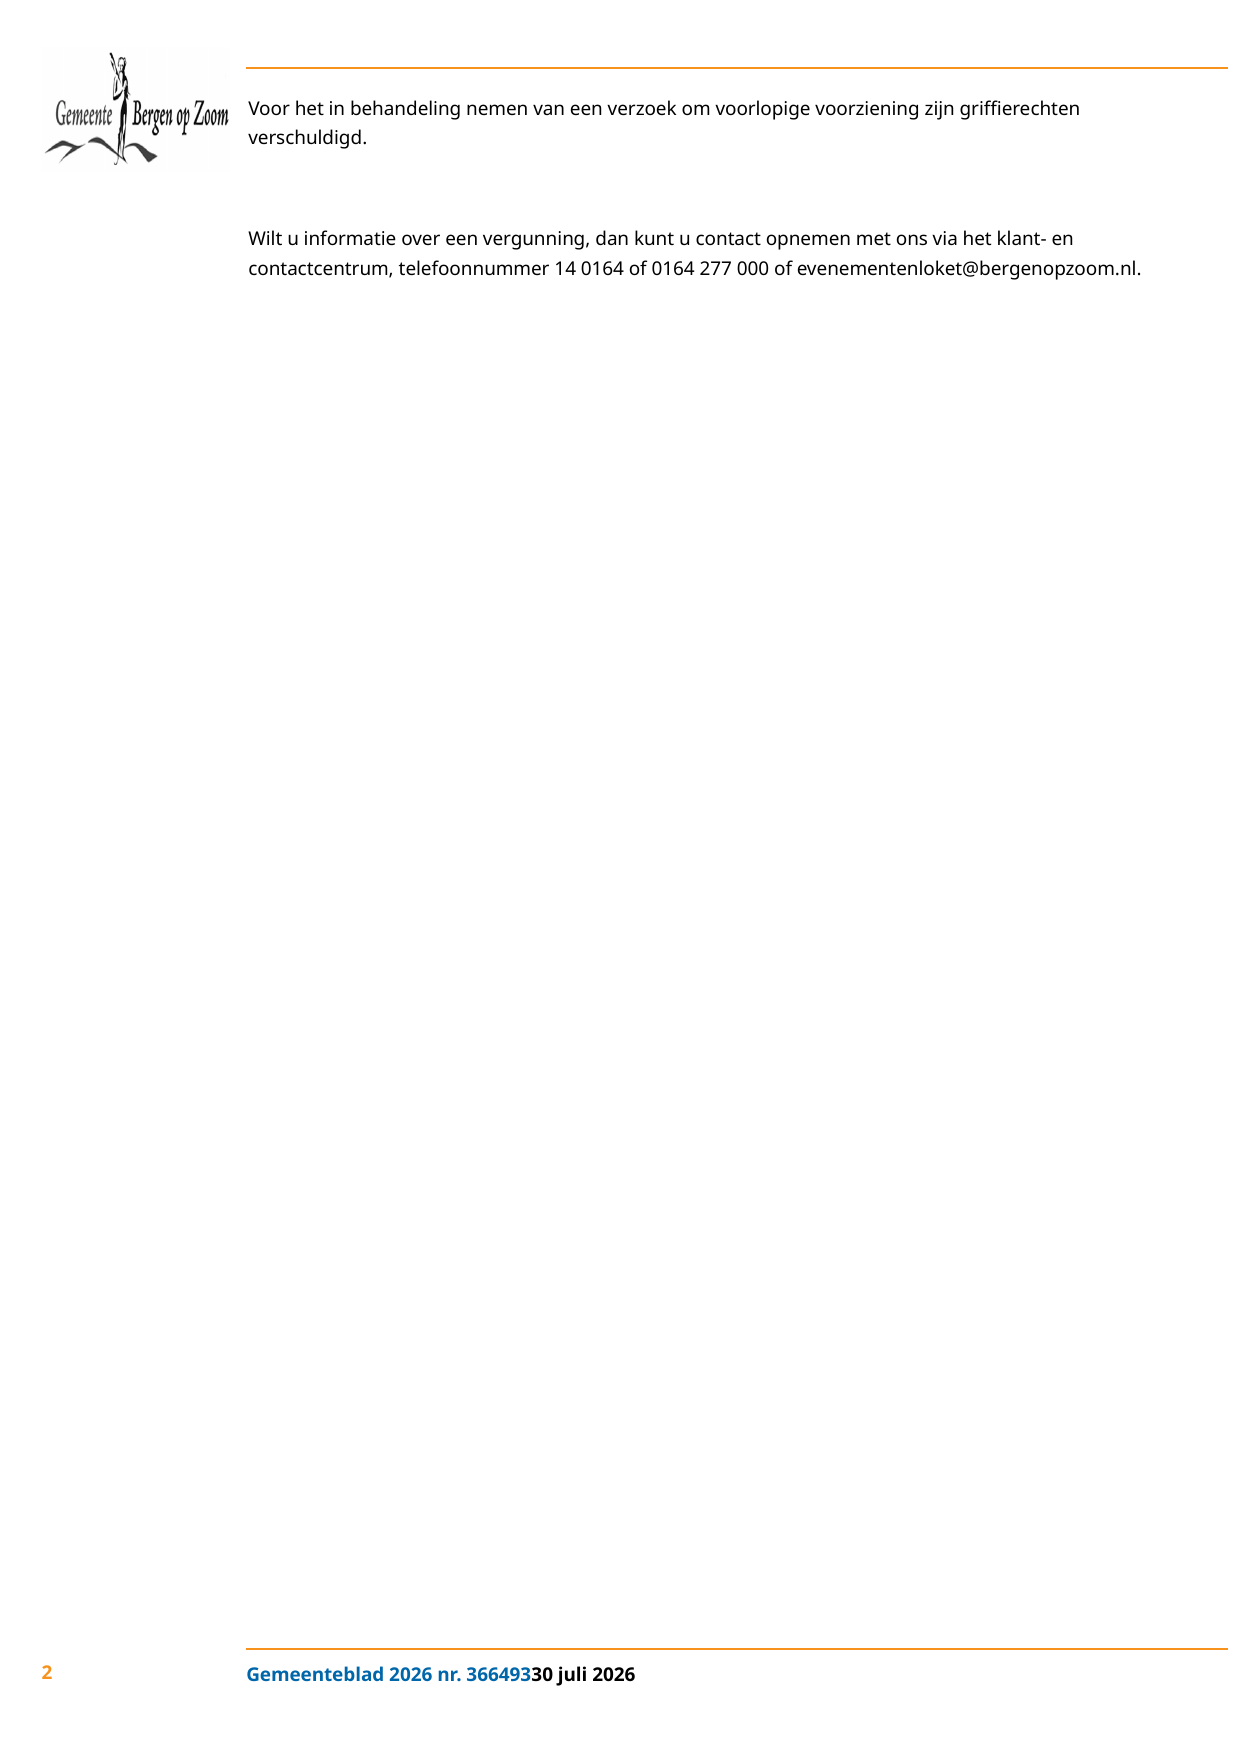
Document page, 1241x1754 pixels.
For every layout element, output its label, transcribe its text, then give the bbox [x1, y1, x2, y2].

picture [41, 47, 231, 172]
text Wilt u informatie over een vergunning, dan kunt u contact opnemen met ons via het klant- en contactcentrum, telefoonnummer 14 0164 of 0164 277 000 of evenementenloket@bergenopzoom.nl. [248, 225, 1152, 281]
text Voor het in behandeling nemen van een verzoek om voorlopige voorziening zijn griffierechten verschuldigd. [248, 95, 1152, 150]
